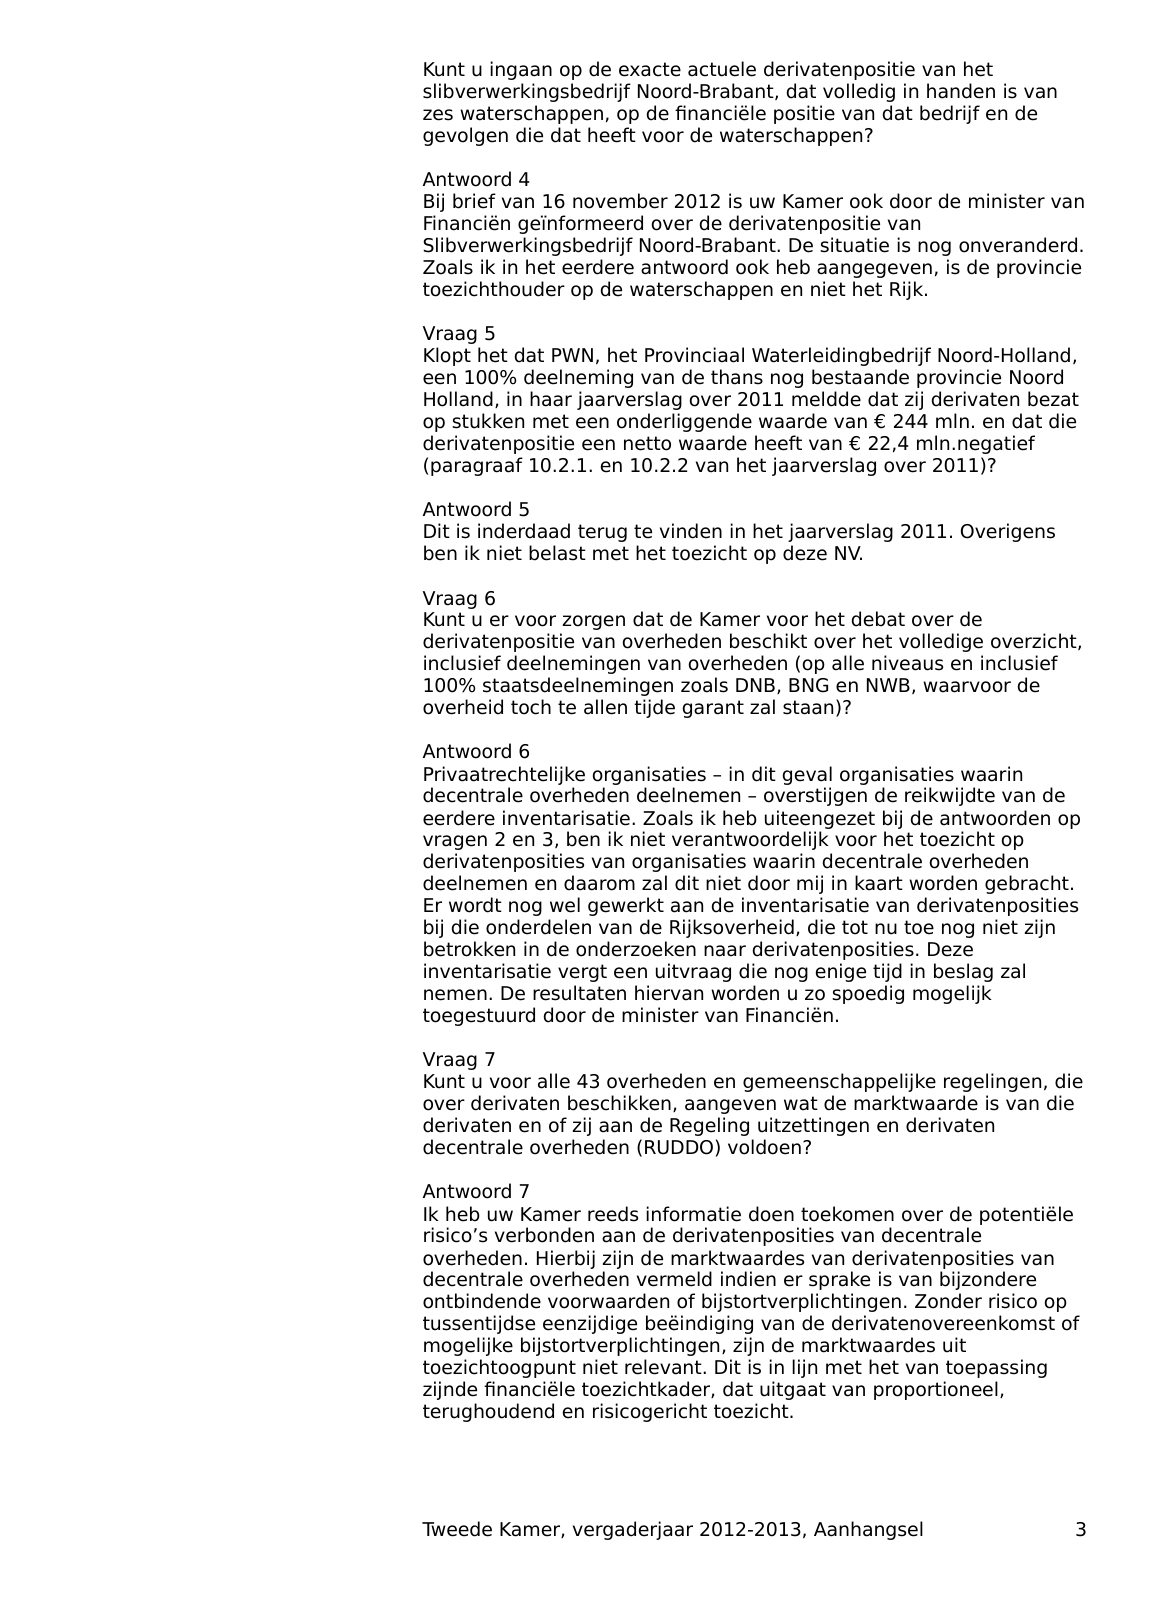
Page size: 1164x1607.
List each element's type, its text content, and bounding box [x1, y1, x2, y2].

text Kunt u er voor zorgen dat de Kamer voor het debat over de derivatenpositie van overheden beschikt over het volledige overzicht, inclusief deelnemingen van overheden (op alle niveaus en inclusief 100% staatsdeelnemingen zoals DNB, BNG en NWB, waarvoor de overheid toch te allen tijde garant zal staan)? [422, 609, 1087, 719]
text Antwoord 5 [422, 499, 1087, 521]
text Vraag 7 [422, 1049, 1087, 1071]
text Privaatrechtelijke organisaties – in dit geval organisaties waarin decentrale overheden deelnemen – overstijgen de reikwijdte van de eerdere inventarisatie. Zoals ik heb uiteengezet bij de antwoorden op vragen 2 en 3, ben ik niet verantwoordelijk voor het toezicht op derivatenposities van organisaties waarin decentrale overheden deelnemen en daarom zal dit niet door mij in kaart worden gebracht. [422, 763, 1087, 895]
text Kunt u ingaan op de exacte actuele derivatenpositie van het slibverwerkingsbedrijf Noord-Brabant, dat volledig in handen is van zes waterschappen, op de financiële positie van dat bedrijf en de gevolgen die dat heeft voor de waterschappen? [422, 59, 1087, 147]
text Klopt het dat PWN, het Provinciaal Waterleidingbedrijf Noord-Holland, een 100% deelneming van de thans nog bestaande provincie Noord Holland, in haar jaarverslag over 2011 meldde dat zij derivaten bezat op stukken met een onderliggende waarde van € 244 mln. en dat die derivatenpositie een netto waarde heeft van € 22,4 mln.negatief (paragraaf 10.2.1. en 10.2.2 van het jaarverslag over 2011)? [422, 345, 1087, 477]
text Er wordt nog wel gewerkt aan de inventarisatie van derivatenposities bij die onderdelen van de Rijksoverheid, die tot nu toe nog niet zijn betrokken in de onderzoeken naar derivatenposities. Deze inventarisatie vergt een uitvraag die nog enige tijd in beslag zal nemen. De resultaten hiervan worden u zo spoedig mogelijk toegestuurd door de minister van Financiën. [422, 895, 1087, 1027]
text Antwoord 6 [422, 741, 1087, 763]
text Bij brief van 16 november 2012 is uw Kamer ook door de minister van Financiën geïnformeerd over de derivatenpositie van Slibverwerkingsbedrijf Noord-Brabant. De situatie is nog onveranderd. Zoals ik in het eerdere antwoord ook heb aangegeven, is de provincie toezichthouder op de waterschappen en niet het Rijk. [422, 191, 1087, 301]
text Vraag 6 [422, 587, 1087, 609]
text Antwoord 4 [422, 169, 1087, 191]
text Dit is inderdaad terug te vinden in het jaarverslag 2011. Overigens ben ik niet belast met het toezicht op deze NV. [422, 521, 1087, 565]
text Vraag 5 [422, 323, 1087, 345]
text Ik heb uw Kamer reeds informatie doen toekomen over de potentiële risico’s verbonden aan de derivatenposities van decentrale overheden. Hierbij zijn de marktwaardes van derivatenposities van decentrale overheden vermeld indien er sprake is van bijzondere ontbindende voorwaarden of bijstortverplichtingen. Zonder risico op tussentijdse eenzijdige beëindiging van de derivatenovereenkomst of mogelijke bijstortverplichtingen, zijn de marktwaardes uit toezichtoogpunt niet relevant. Dit is in lijn met het van toepassing zijnde financiële toezichtkader, dat uitgaat van proportioneel, terughoudend en risicogericht toezicht. [422, 1203, 1087, 1423]
text Antwoord 7 [422, 1181, 1087, 1203]
text Kunt u voor alle 43 overheden en gemeenschappelijke regelingen, die over derivaten beschikken, aangeven wat de marktwaarde is van die derivaten en of zij aan de Regeling uitzettingen en derivaten decentrale overheden (RUDDO) voldoen? [422, 1071, 1087, 1159]
